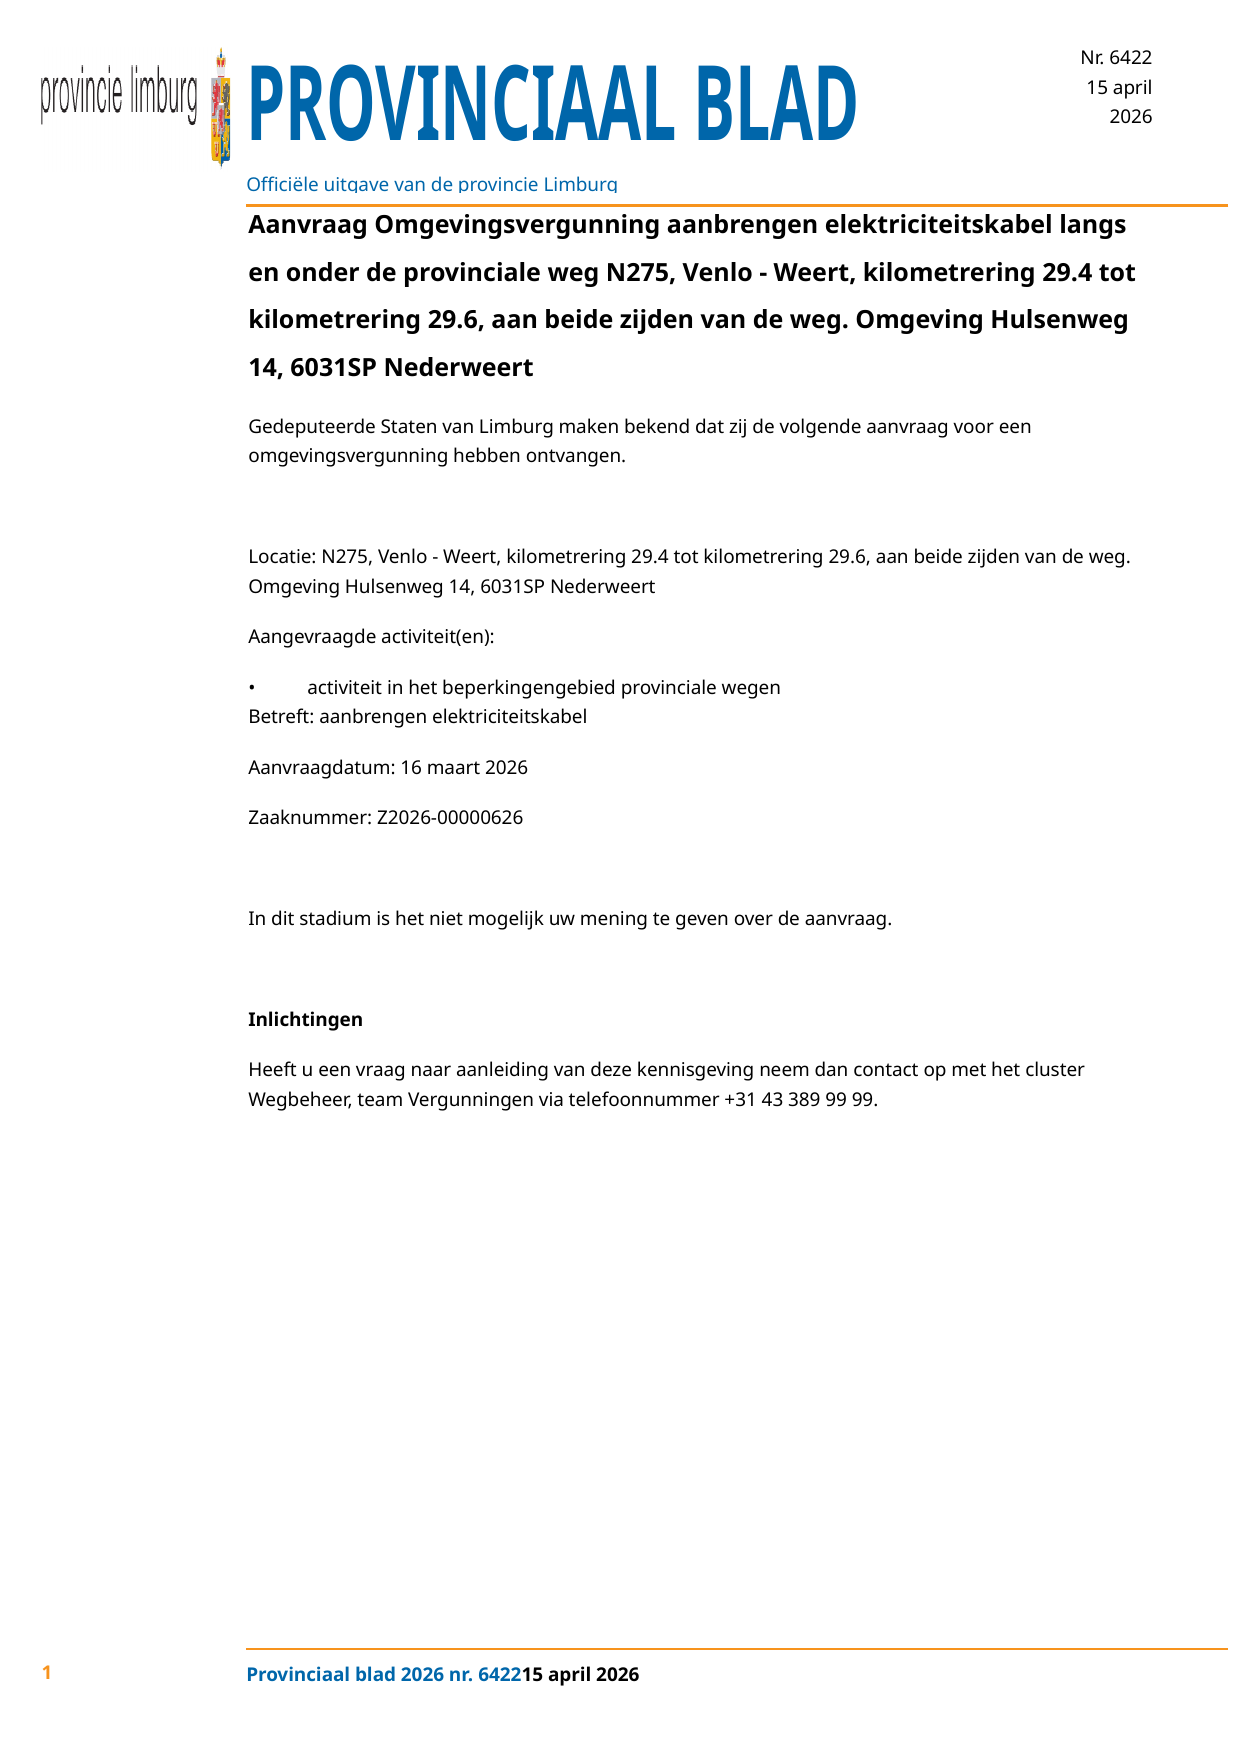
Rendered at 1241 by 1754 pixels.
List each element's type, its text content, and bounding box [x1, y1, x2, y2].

picture [41, 47, 231, 172]
text In dit stadium is het niet mogelijk uw mening te geven over de aanvraag. [248, 905, 1152, 931]
text Locatie: N275, Venlo - Weert, kilometrering 29.4 tot kilometrering 29.6, aan beide zijden van de weg. Omgeving Hulsenweg 14, 6031SP Nederweert [248, 543, 1152, 599]
text Betreft: aanbrengen elektriciteitskabel [248, 703, 1152, 729]
text Zaaknummer: Z2026-00000626 [248, 804, 1152, 830]
text Heeft u een vraag naar aanleiding van deze kennisgeving neem dan contact op met het cluster Wegbeheer, team Vergunningen via telefoonnummer +31 43 389 99 99. [248, 1056, 1152, 1112]
list activiteit in het beperkingengebied provinciale wegen [248, 674, 1152, 700]
text Aanvraagdatum: 16 maart 2026 [248, 754, 1152, 780]
text Aangevraagde activiteit(en): [248, 623, 1152, 649]
text Aanvraag Omgevingsvergunning aanbrengen elektriciteitskabel langs en onder de provinciale weg N275, Venlo - Weert, kilometrering 29.4 tot kilometrering 29.6, aan beide zijden van de weg. Omgeving Hulsenweg 14, 6031SP Nederweert [248, 207, 1152, 384]
text Inlichtingen [248, 1006, 1152, 1032]
text Gedeputeerde Staten van Limburg maken bekend dat zij de volgende aanvraag voor een omgevingsvergunning hebben ontvangen. [248, 413, 1152, 468]
